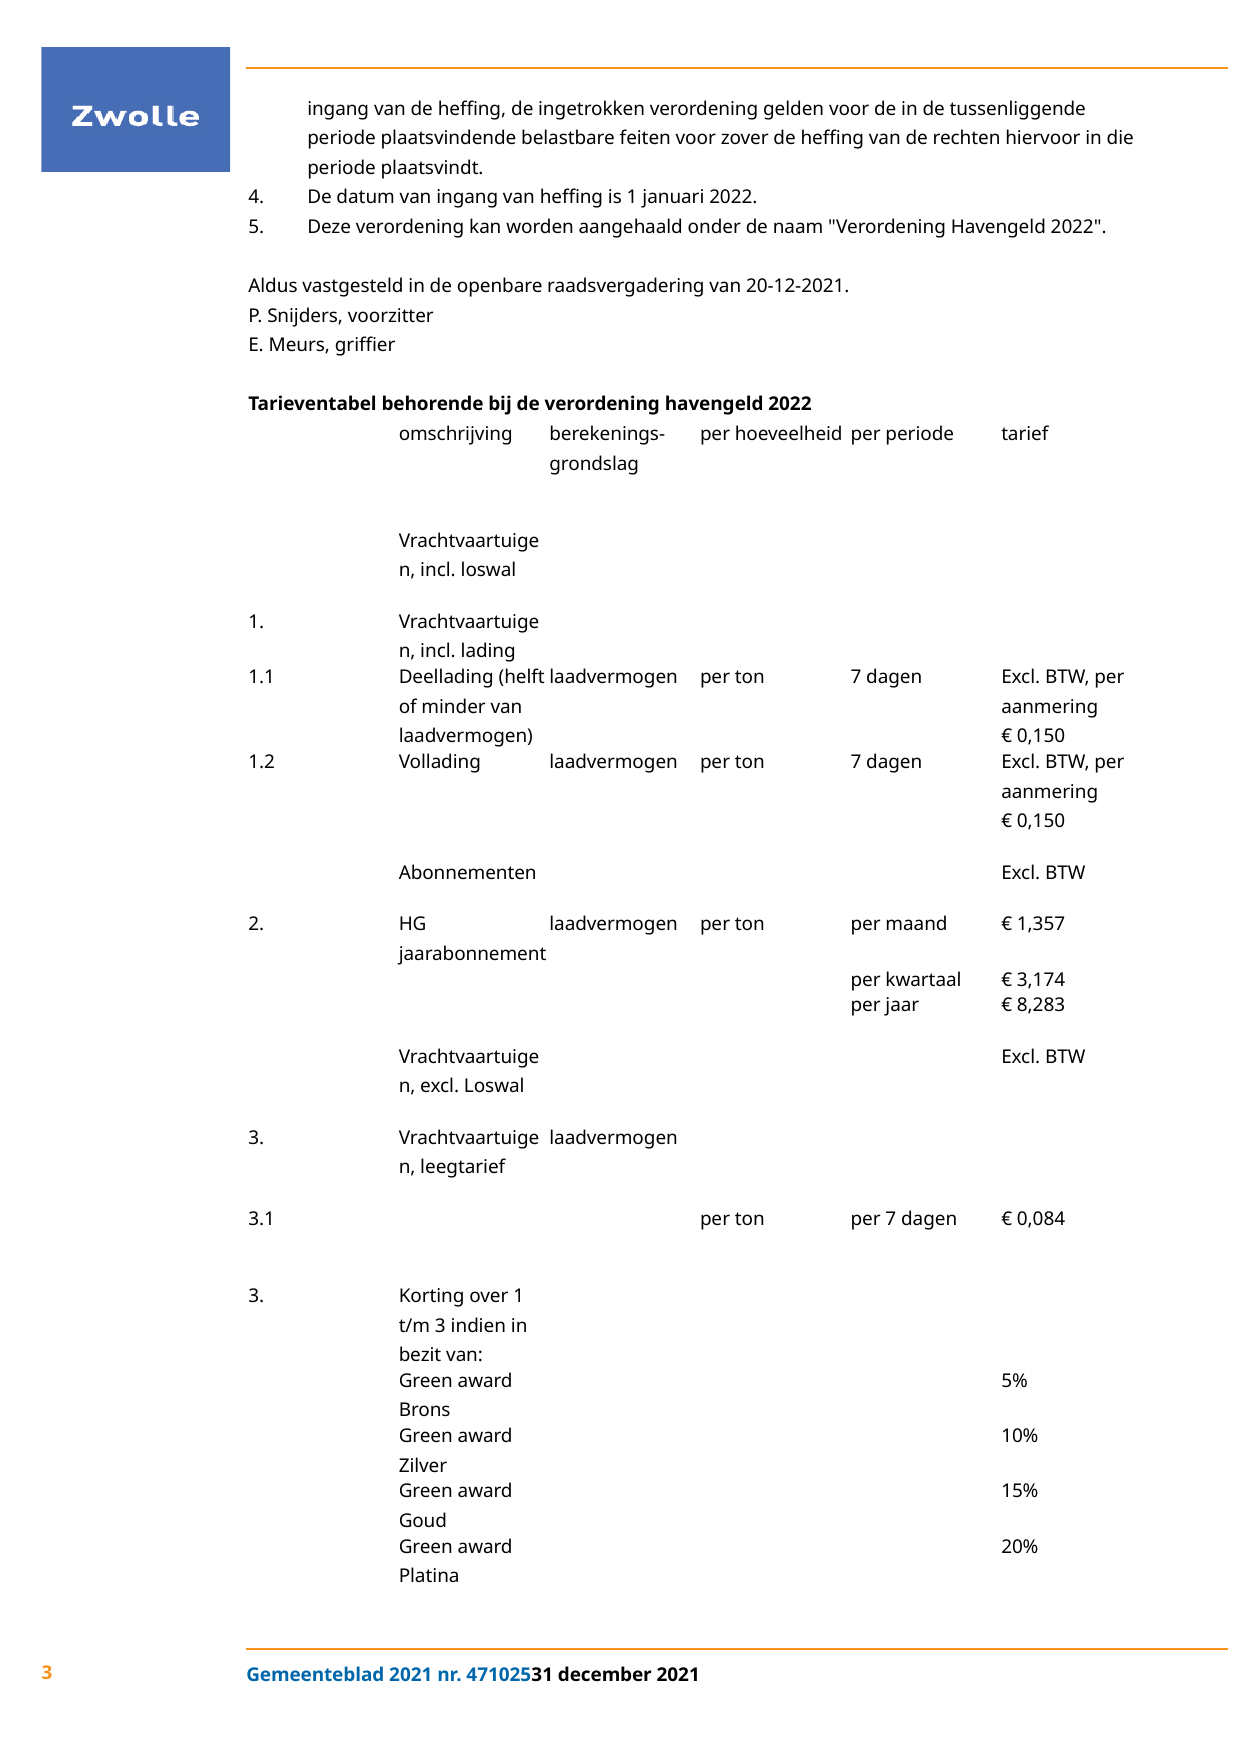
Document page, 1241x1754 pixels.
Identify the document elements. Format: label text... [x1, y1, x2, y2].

table_cell 3.1 [248, 1205, 398, 1231]
table_cell [549, 991, 700, 1017]
table_cell € 0,084 [1001, 1205, 1152, 1231]
text P. Snijders, voorzitter [248, 302, 1152, 328]
table_cell Abonnementen [399, 859, 549, 885]
table_cell [850, 859, 1001, 885]
table_cell [248, 1423, 398, 1478]
table_cell [549, 476, 700, 501]
table_cell [399, 1098, 549, 1124]
table_cell [549, 1043, 700, 1098]
table_cell [700, 1533, 850, 1588]
table_cell Green award Zilver [399, 1423, 549, 1478]
table_cell laadvermogen [549, 664, 700, 748]
table_cell [700, 527, 850, 582]
table_header berekenings-grondslag [549, 420, 700, 476]
table_cell [1001, 1098, 1152, 1124]
table_cell [850, 833, 1001, 859]
table_cell Green award Brons [399, 1367, 549, 1422]
table_cell [399, 1231, 549, 1256]
table_cell [399, 583, 549, 608]
table_cell [1001, 833, 1152, 859]
table_cell [850, 1124, 1001, 1179]
table_header [248, 420, 398, 476]
table_cell per 7 dagen [850, 1205, 1001, 1231]
table_cell [850, 608, 1001, 663]
table_cell [1001, 476, 1152, 501]
table_cell [549, 859, 700, 885]
table_cell [700, 1256, 850, 1282]
list Deze verordening kan worden aangehaald onder de naam "Verordening Havengeld 2022". [248, 213, 1152, 239]
table_cell [248, 501, 398, 527]
table_cell [850, 1478, 1001, 1533]
table_cell 20% [1001, 1533, 1152, 1588]
table_cell € 1,357 [1001, 910, 1152, 966]
table_cell 5% [1001, 1367, 1152, 1422]
table_cell per jaar [850, 991, 1001, 1017]
table_cell [549, 885, 700, 910]
table_cell [248, 885, 398, 910]
table_cell [1001, 608, 1152, 663]
table_cell per ton [700, 748, 850, 833]
table_cell [850, 527, 1001, 582]
table_cell 1.2 [248, 748, 398, 833]
table_cell € 8,283 [1001, 991, 1152, 1017]
table_cell per ton [700, 910, 850, 966]
table_cell [399, 1017, 549, 1043]
table_cell [248, 991, 398, 1017]
table_cell [549, 1205, 700, 1231]
table_cell [399, 1179, 549, 1205]
table_cell [248, 833, 398, 859]
table_cell 3. [248, 1282, 398, 1367]
table_cell [850, 1231, 1001, 1256]
table_cell Green award Platina [399, 1533, 549, 1588]
table_cell Vrachtvaartuigen, incl. loswal [399, 527, 549, 582]
table_cell [399, 476, 549, 501]
table_cell [248, 1017, 398, 1043]
table_cell [1001, 1282, 1152, 1367]
table_cell [549, 1098, 700, 1124]
table_cell [700, 1231, 850, 1256]
table_cell laadvermogen [549, 748, 700, 833]
table_cell [1001, 1124, 1152, 1179]
table_cell Excl. BTW, per aanmering € 0,150 [1001, 748, 1152, 833]
table_cell per kwartaal [850, 966, 1001, 991]
table_cell [248, 1367, 398, 1422]
table_cell [248, 1533, 398, 1588]
table_cell 15% [1001, 1478, 1152, 1533]
table_cell [1001, 583, 1152, 608]
table_cell [850, 1533, 1001, 1588]
table_cell [549, 966, 700, 991]
table_cell [549, 501, 700, 527]
table_cell [248, 1256, 398, 1282]
table_cell [850, 1423, 1001, 1478]
table_cell laadvermogen [549, 910, 700, 966]
table_cell 1. [248, 608, 398, 663]
table_cell [549, 1231, 700, 1256]
table_cell [700, 1124, 850, 1179]
table_cell [549, 1017, 700, 1043]
table_cell [700, 859, 850, 885]
table_cell [399, 833, 549, 859]
picture [41, 47, 231, 172]
table_cell [248, 966, 398, 991]
text Tarieventabel behorende bij de verordening havengeld 2022 [248, 391, 1152, 416]
table_cell [549, 1423, 700, 1478]
table_cell [549, 1179, 700, 1205]
table_cell [700, 608, 850, 663]
table_cell Korting over 1 t/m 3 indien in bezit van: [399, 1282, 549, 1367]
table_cell [248, 476, 398, 501]
list De datum van ingang van heffing is 1 januari 2022. [248, 183, 1152, 209]
table_cell [700, 1423, 850, 1478]
table_cell [248, 1231, 398, 1256]
table_header omschrijving [399, 420, 549, 476]
table_cell [850, 1256, 1001, 1282]
table_cell 1.1 [248, 664, 398, 748]
table_cell [248, 1098, 398, 1124]
table_cell [1001, 1256, 1152, 1282]
table_cell 2. [248, 910, 398, 966]
table_cell [549, 1282, 700, 1367]
table_header per periode [850, 420, 1001, 476]
table_cell [399, 501, 549, 527]
table_cell [1001, 1017, 1152, 1043]
table_cell [700, 1478, 850, 1533]
table_cell [850, 1017, 1001, 1043]
table_cell [549, 1367, 700, 1422]
table_cell per ton [700, 664, 850, 748]
table_cell 7 dagen [850, 748, 1001, 833]
table_cell [549, 527, 700, 582]
table_cell [700, 1017, 850, 1043]
table_cell Excl. BTW, per aanmering € 0,150 [1001, 664, 1152, 748]
table_cell Vrachtvaartuigen, incl. lading [399, 608, 549, 663]
table_cell [1001, 527, 1152, 582]
table_cell [1001, 885, 1152, 910]
table_cell per maand [850, 910, 1001, 966]
table_header tarief [1001, 420, 1152, 476]
table_cell € 3,174 [1001, 966, 1152, 991]
table_cell [248, 859, 398, 885]
table_cell [850, 885, 1001, 910]
table_cell [850, 1367, 1001, 1422]
text E. Meurs, griffier [248, 331, 1152, 357]
table_cell [549, 583, 700, 608]
table_cell [399, 885, 549, 910]
table_cell per ton [700, 1205, 850, 1231]
table_cell Green award Goud [399, 1478, 549, 1533]
table_cell 7 dagen [850, 664, 1001, 748]
table_cell [1001, 1179, 1152, 1205]
table_cell [549, 833, 700, 859]
table_cell [248, 1478, 398, 1533]
table_cell [700, 1282, 850, 1367]
table_cell [549, 1533, 700, 1588]
table_cell [700, 501, 850, 527]
table_cell [1001, 501, 1152, 527]
table_cell [248, 1179, 398, 1205]
table_cell [549, 1478, 700, 1533]
table_cell Vollading [399, 748, 549, 833]
table_cell 3. [248, 1124, 398, 1179]
table_cell Deellading (helft of minder van laadvermogen) [399, 664, 549, 748]
table_cell Excl. BTW [1001, 859, 1152, 885]
table_cell [850, 1043, 1001, 1098]
table_cell Excl. BTW [1001, 1043, 1152, 1098]
table_cell [700, 1043, 850, 1098]
text Aldus vastgesteld in de openbare raadsvergadering van 20-12-2021. [248, 272, 1152, 298]
table_cell [549, 608, 700, 663]
table_cell [850, 1098, 1001, 1124]
table_cell Vrachtvaartuigen, leegtarief [399, 1124, 549, 1179]
table_cell [1001, 1231, 1152, 1256]
table_cell [248, 583, 398, 608]
table_cell [248, 1043, 398, 1098]
table_cell [850, 501, 1001, 527]
table_cell [850, 1179, 1001, 1205]
table_cell [248, 527, 398, 582]
table_cell Vrachtvaartuigen, excl. Loswal [399, 1043, 549, 1098]
table_cell [399, 1256, 549, 1282]
table_cell HG jaarabonnement [399, 910, 549, 966]
table_cell laadvermogen [549, 1124, 700, 1179]
table_cell [850, 583, 1001, 608]
list ingang van de heffing, de ingetrokken verordening gelden voor de in de tussenliggende periode plaatsvindende belastbare feiten voor zover de heffing van de rechten hiervoor in die periode plaatsvindt. [248, 95, 1152, 180]
table_cell 10% [1001, 1423, 1152, 1478]
table_cell [700, 583, 850, 608]
table_cell [700, 1098, 850, 1124]
table_cell [549, 1256, 700, 1282]
table_cell [399, 991, 549, 1017]
table_cell [850, 476, 1001, 501]
table_cell [700, 833, 850, 859]
table_cell [399, 1205, 549, 1231]
table_cell [700, 885, 850, 910]
table_cell [399, 966, 549, 991]
table_cell [700, 966, 850, 991]
table_cell [700, 1367, 850, 1422]
table_cell [700, 476, 850, 501]
table_cell [850, 1282, 1001, 1367]
table_cell [700, 991, 850, 1017]
table_header per hoeveelheid [700, 420, 850, 476]
table_cell [700, 1179, 850, 1205]
